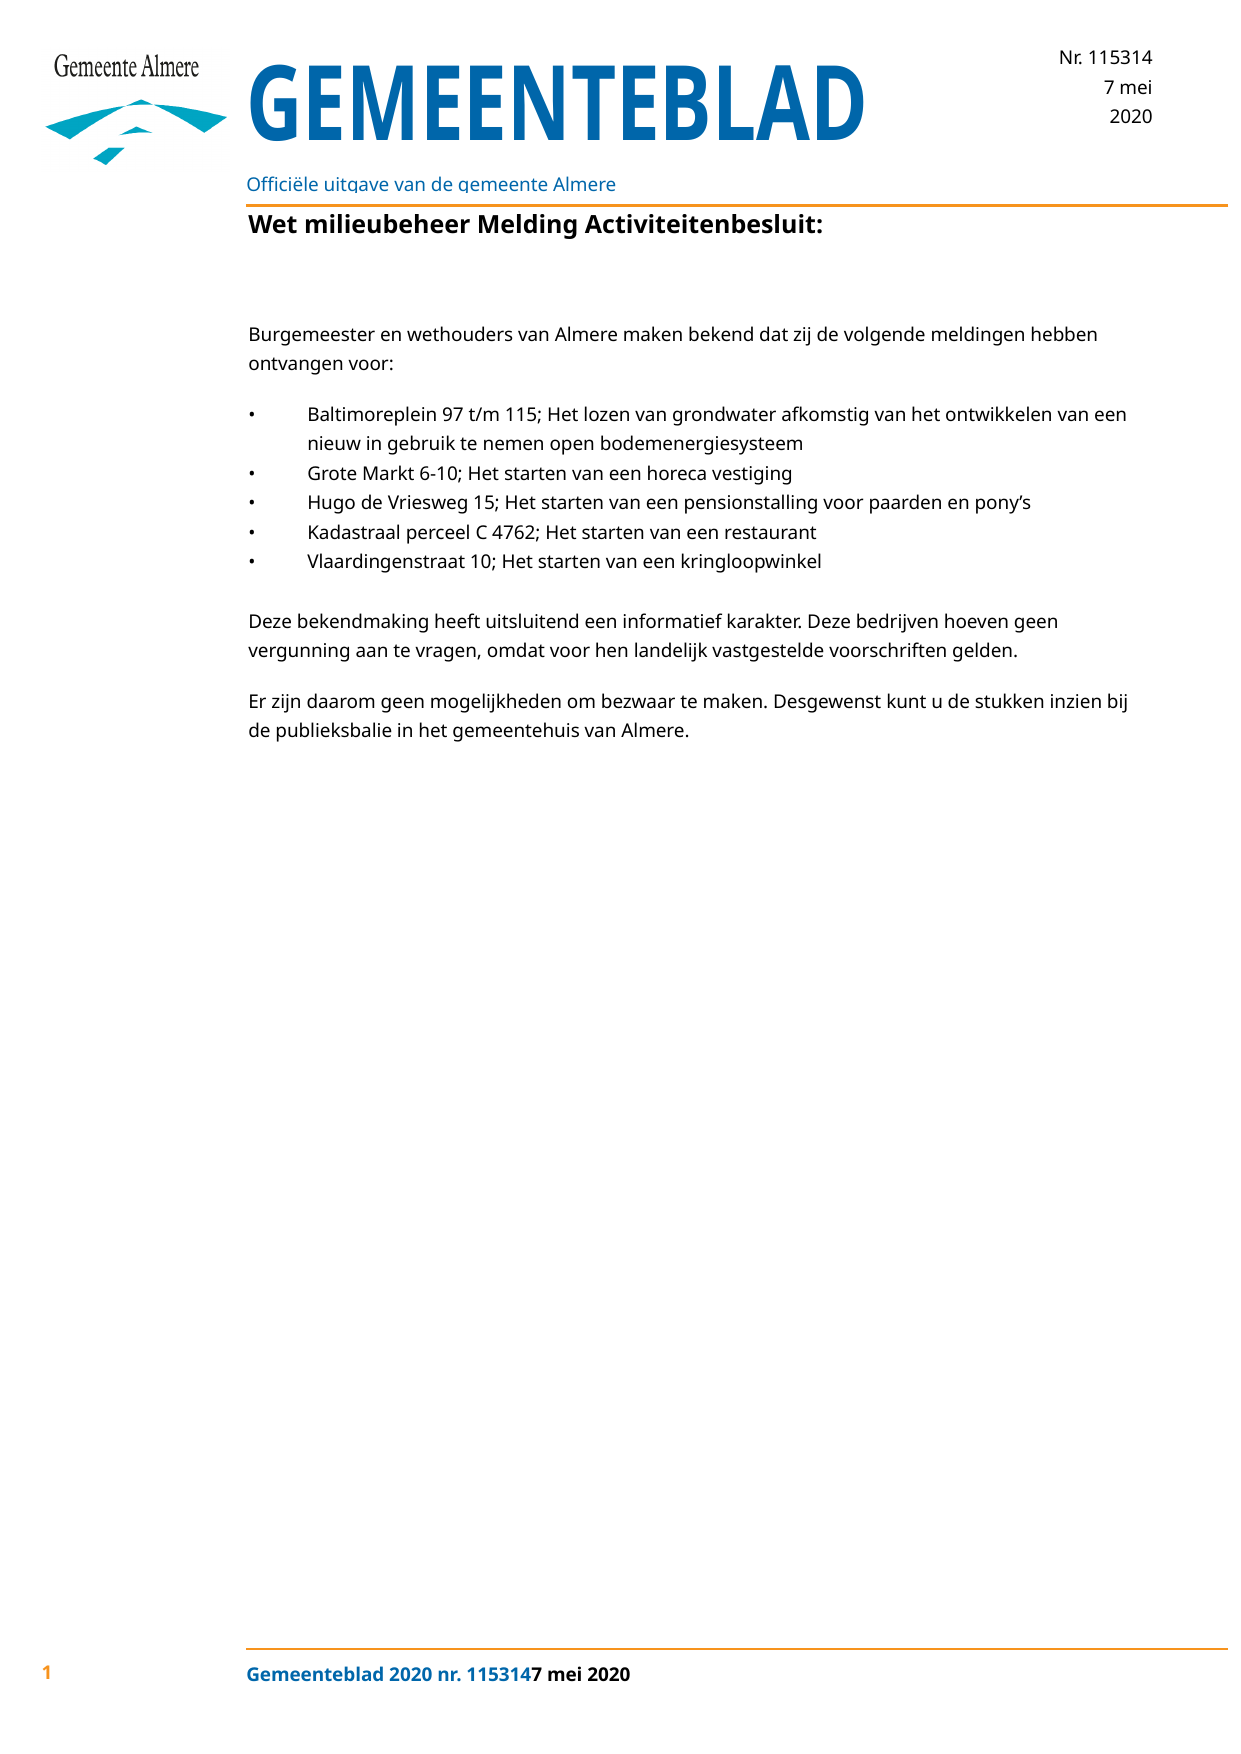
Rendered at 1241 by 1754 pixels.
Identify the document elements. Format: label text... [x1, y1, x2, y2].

list Kadastraal perceel C 4762; Het starten van een restaurant [248, 519, 1152, 545]
picture [41, 47, 231, 172]
list Baltimoreplein 97 t/m 115; Het lozen van grondwater afkomstig van het ontwikkelen van een nieuw in gebruik te nemen open bodemenergiesysteem [248, 401, 1152, 456]
list Vlaardingenstraat 10; Het starten van een kringloopwinkel [248, 549, 1152, 574]
text Er zijn daarom geen mogelijkheden om bezwaar te maken. Desgewenst kunt u de stukken inzien bij de publieksbalie in het gemeentehuis van Almere. [248, 688, 1152, 743]
list Grote Markt 6-10; Het starten van een horeca vestiging [248, 460, 1152, 486]
text Deze bekendmaking heeft uitsluitend een informatief karakter. Deze bedrijven hoeven geen vergunning aan te vragen, omdat voor hen landelijk vastgestelde voorschriften gelden. [248, 608, 1152, 663]
text Burgemeester en wethouders van Almere maken bekend dat zij de volgende meldingen hebben ontvangen voor: [248, 321, 1152, 376]
text Wet milieubeheer Melding Activiteitenbesluit: [248, 207, 1152, 241]
list Hugo de Vriesweg 15; Het starten van een pensionstalling voor paarden en pony’s [248, 489, 1152, 515]
